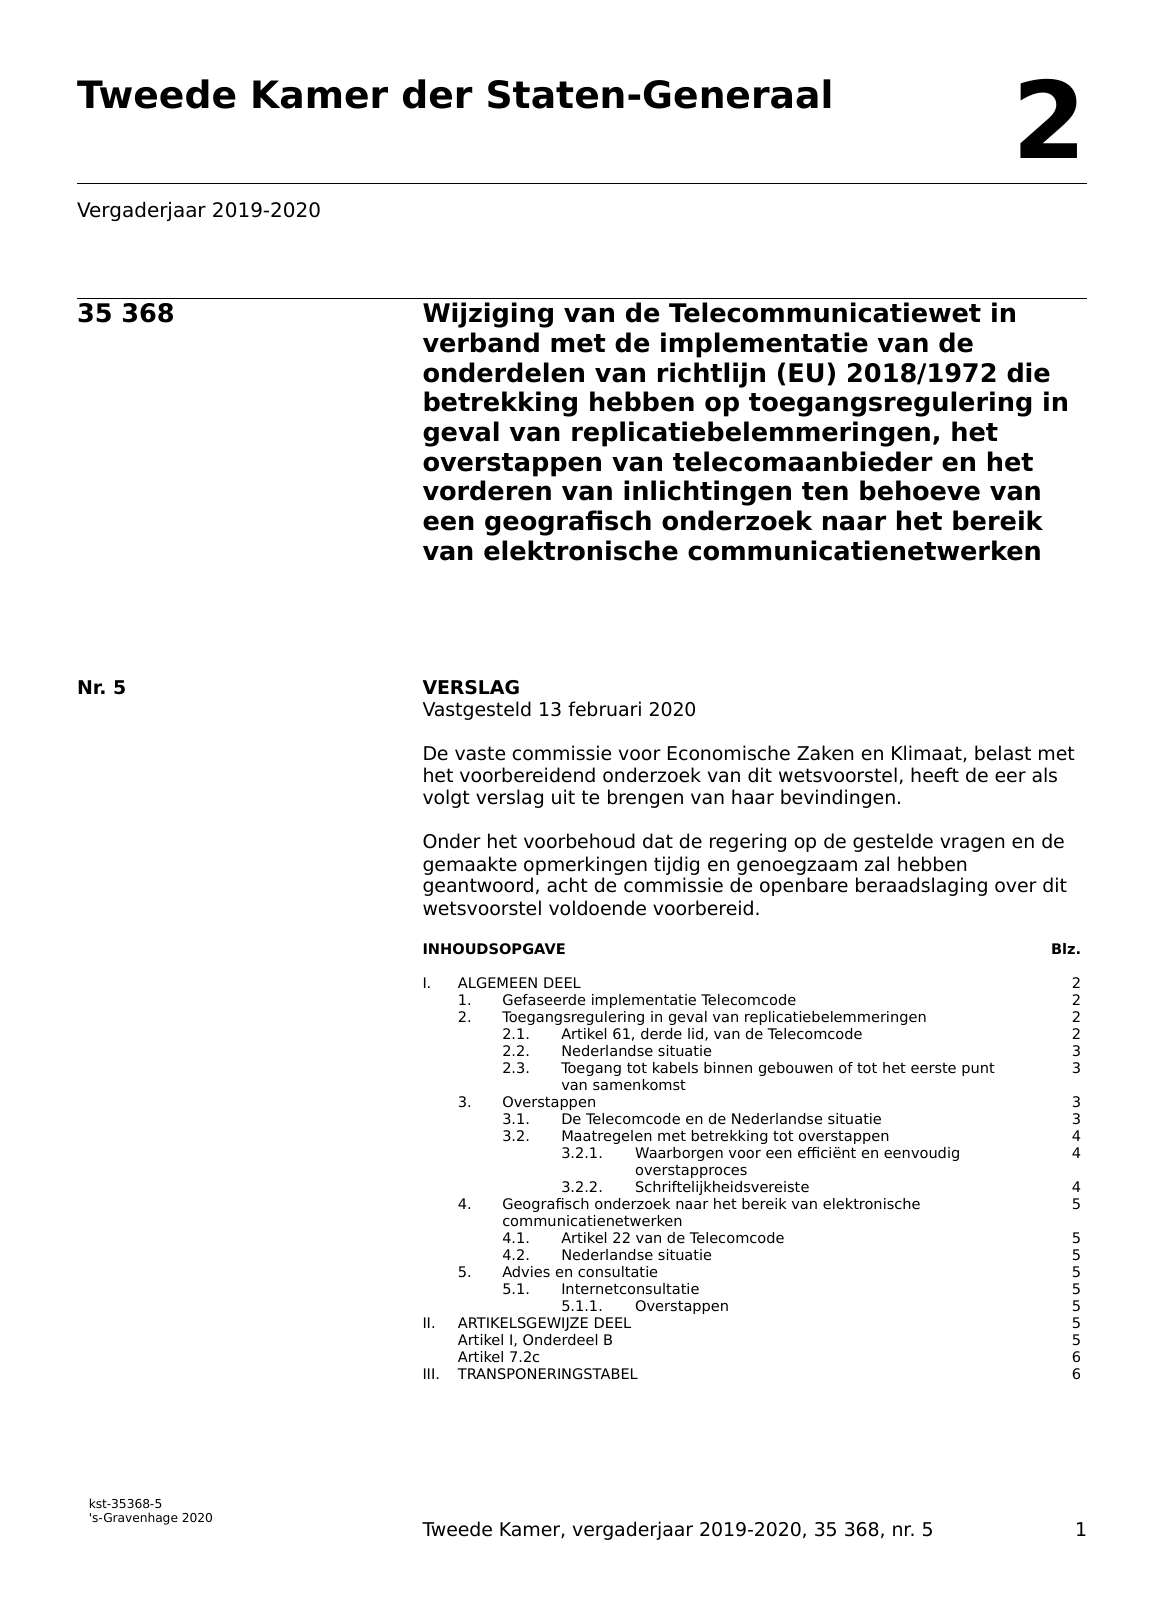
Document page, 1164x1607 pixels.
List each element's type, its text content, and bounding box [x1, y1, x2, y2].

table_cell Toegang tot kabels binnen gebouwen of tot het eerste punt van samenkomst [555, 1060, 1027, 1094]
table_cell 4 [1028, 1128, 1087, 1145]
table_cell [496, 1179, 555, 1196]
table_cell 3.2.2. [555, 1179, 629, 1196]
table_cell Advies en consultatie [496, 1264, 1027, 1281]
table_cell [496, 958, 555, 975]
table_cell Waarborgen voor een efficiënt en eenvoudig overstapproces [629, 1145, 1027, 1179]
table_cell De Telecomcode en de Nederlandse situatie [555, 1111, 1027, 1128]
table_cell [422, 1298, 452, 1315]
text De vaste commissie voor Economische Zaken en Klimaat, belast met het voorbereidend onderzoek van dit wetsvoorstel, heeft de eer als volgt verslag uit te brengen van haar bevindingen. [422, 743, 1087, 809]
text Onder het voorbehoud dat de regering op de gestelde vragen en de gemaakte opmerkingen tijdig en genoegzaam zal hebben geantwoord, acht de commissie de openbare beraadslaging over dit wetsvoorstel voldoende voorbereid. [422, 831, 1087, 919]
table_cell [422, 1111, 452, 1128]
table_cell [422, 1060, 452, 1094]
table_cell [422, 1332, 452, 1349]
table_cell [422, 1281, 452, 1298]
table_cell Nederlandse situatie [555, 1043, 1027, 1060]
table_cell [629, 958, 1027, 975]
table_cell ARTIKELSGEWIJZE DEEL [452, 1315, 1027, 1332]
table_cell Vergaderjaar 2019-2020 [77, 184, 1087, 298]
table_cell 2. [452, 1009, 496, 1026]
table_cell 3 [1028, 1043, 1087, 1060]
table_cell 2.2. [496, 1043, 555, 1060]
table_cell 4 [1028, 1145, 1087, 1179]
table_cell 5 [1028, 1196, 1087, 1230]
text 's-Gravenhage 2020 [88, 1511, 323, 1525]
table_cell [452, 1179, 496, 1196]
table_cell 1. [452, 992, 496, 1009]
table_header INHOUDSOPGAVE [422, 941, 1027, 958]
table_cell [422, 1179, 452, 1196]
table_cell 4.1. [496, 1230, 555, 1247]
table_cell [452, 1145, 496, 1179]
text Vastgesteld 13 februari 2020 [422, 699, 1087, 721]
table_cell 3.2.1. [555, 1145, 629, 1179]
table_cell [496, 1145, 555, 1179]
table_cell TRANSPONERINGSTABEL [452, 1366, 1027, 1383]
table_cell 5.1.1. [555, 1298, 629, 1315]
subtitle 35 368 Wijziging van de Telecommunicatiewet in verband met de implementatie van de onderdelen van richtlijn (EU) 2018/1972 die betrekking hebben op toegangsregulering in geval van replicatiebelemmeringen, het overstappen van telecomaanbieder en het vorderen van inlichtingen ten behoeve van een geografisch onderzoek naar het bereik van elektronische communicatienetwerken [77, 299, 1087, 566]
table_cell [422, 1247, 452, 1264]
table_cell Nederlandse situatie [555, 1247, 1027, 1264]
table_cell 2 [1028, 975, 1087, 992]
table_cell 6 [1028, 1366, 1087, 1383]
table_cell [452, 1111, 496, 1128]
subtitle Nr. 5 VERSLAG [77, 677, 1087, 699]
table_cell 2 [1028, 1009, 1087, 1026]
table_cell 3 [1028, 1111, 1087, 1128]
table_cell Schriftelijkheidsvereiste [629, 1179, 1027, 1196]
table_cell [422, 1145, 452, 1179]
table_cell 5 [1028, 1315, 1087, 1332]
table_cell [452, 1247, 496, 1264]
table_cell 2 [1028, 1026, 1087, 1043]
table_cell [452, 1026, 496, 1043]
table_cell [555, 958, 629, 975]
table_cell Internetconsultatie [555, 1281, 1027, 1298]
table_cell [422, 1128, 452, 1145]
table_cell Artikel 61, derde lid, van de Telecomcode [555, 1026, 1027, 1043]
table_cell Artikel 22 van de Telecomcode [555, 1230, 1027, 1247]
table_cell 3.2. [496, 1128, 555, 1145]
table_cell 3.1. [496, 1111, 555, 1128]
table_header Tweede Kamer der Staten-Generaal [77, 59, 886, 183]
text kst-35368-5 [88, 1497, 323, 1511]
table_cell [422, 1264, 452, 1281]
table_cell 3. [452, 1094, 496, 1111]
table_cell Maatregelen met betrekking tot overstappen [555, 1128, 1027, 1145]
table_cell Artikel I, Onderdeel B [452, 1332, 1027, 1349]
table_cell 5. [452, 1264, 496, 1281]
table_cell 5 [1028, 1264, 1087, 1281]
table_cell 4.2. [496, 1247, 555, 1264]
table_cell 5 [1028, 1230, 1087, 1247]
table_cell 3 [1028, 1094, 1087, 1111]
table_cell [452, 1060, 496, 1094]
table_cell 5 [1028, 1298, 1087, 1315]
table_cell I. [422, 975, 452, 992]
table_cell 6 [1028, 1349, 1087, 1366]
table_cell 4. [452, 1196, 496, 1230]
table_cell Overstappen [496, 1094, 1027, 1111]
table_cell Toegangsregulering in geval van replicatiebelemmeringen [496, 1009, 1027, 1026]
table_header 2 [886, 59, 1087, 183]
table_cell ALGEMEEN DEEL [452, 975, 1027, 992]
table_cell [422, 1026, 452, 1043]
table_cell 2.3. [496, 1060, 555, 1094]
table_cell 2.1. [496, 1026, 555, 1043]
table_cell [422, 1043, 452, 1060]
table_cell [452, 1298, 496, 1315]
table_cell [452, 958, 496, 975]
table_cell III. [422, 1366, 452, 1383]
table_cell [452, 1230, 496, 1247]
table_cell [422, 1009, 452, 1026]
table_cell [452, 1043, 496, 1060]
table_cell [422, 1094, 452, 1111]
table_cell 5 [1028, 1281, 1087, 1298]
table_cell [452, 1128, 496, 1145]
table_cell [422, 992, 452, 1009]
table_cell 5 [1028, 1332, 1087, 1349]
table_cell [496, 1298, 555, 1315]
table_cell 5 [1028, 1247, 1087, 1264]
table_cell 5.1. [496, 1281, 555, 1298]
table_cell 4 [1028, 1179, 1087, 1196]
table_cell [452, 1281, 496, 1298]
table_cell [422, 958, 452, 975]
table_cell Overstappen [629, 1298, 1027, 1315]
table_cell Gefaseerde implementatie Telecomcode [496, 992, 1027, 1009]
table_cell II. [422, 1315, 452, 1332]
table_cell Geografisch onderzoek naar het bereik van elektronische communicatienetwerken [496, 1196, 1027, 1230]
table_cell [1028, 958, 1087, 975]
table_cell [422, 1349, 452, 1366]
table_cell 3 [1028, 1060, 1087, 1094]
table_cell [422, 1230, 452, 1247]
table_header Blz. [1028, 941, 1087, 958]
table_cell 2 [1028, 992, 1087, 1009]
table_cell [422, 1196, 452, 1230]
table_cell Artikel 7.2c [452, 1349, 1027, 1366]
